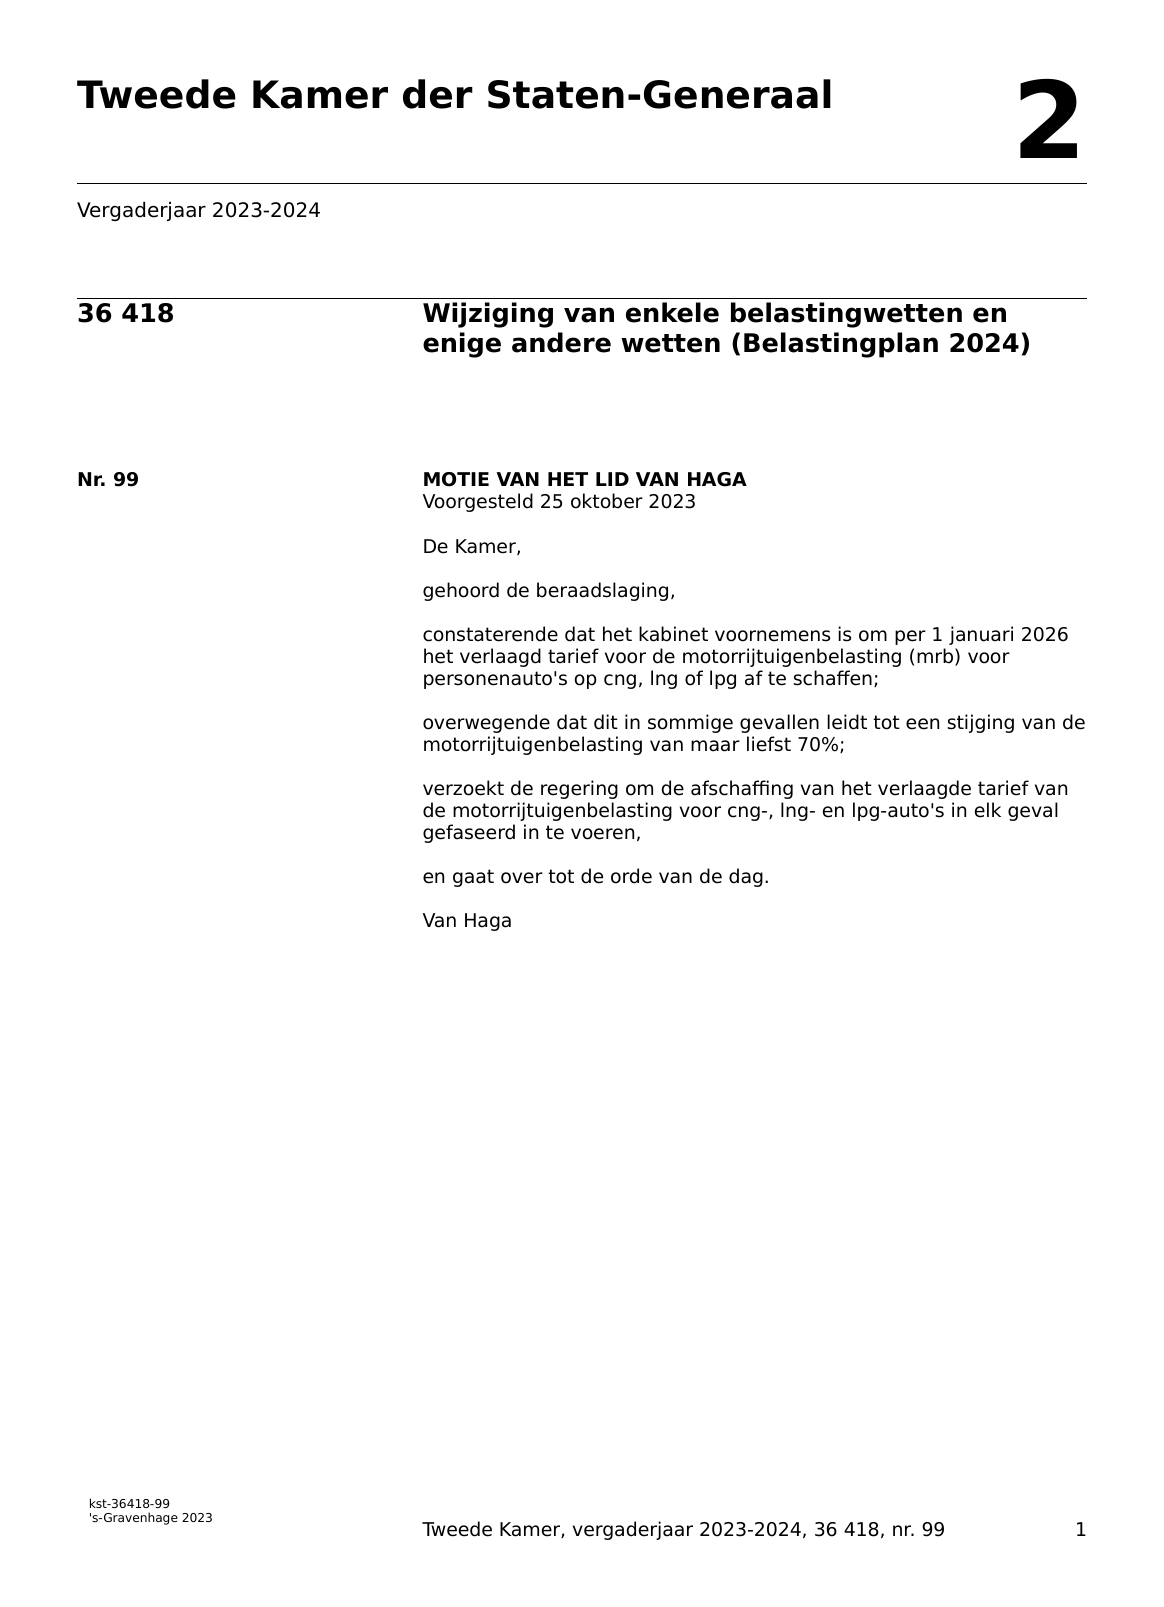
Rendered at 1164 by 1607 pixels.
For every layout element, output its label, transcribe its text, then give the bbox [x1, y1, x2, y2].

table_header 2 [886, 59, 1087, 183]
subtitle Nr. 99 MOTIE VAN HET LID VAN HAGA [77, 469, 1087, 491]
table_cell Vergaderjaar 2023-2024 [77, 184, 1087, 298]
text overwegende dat dit in sommige gevallen leidt tot een stijging van de motorrijtuigenbelasting van maar liefst 70%; [422, 712, 1087, 756]
text gehoord de beraadslaging, [422, 580, 1087, 602]
text kst-36418-99 [88, 1497, 323, 1511]
text De Kamer, [422, 536, 1087, 557]
text constaterende dat het kabinet voornemens is om per 1 januari 2026 het verlaagd tarief voor de motorrijtuigenbelasting (mrb) voor personenauto's op cng, lng of lpg af te schaffen; [422, 624, 1087, 690]
text Voorgesteld 25 oktober 2023 [422, 491, 1087, 513]
subtitle 36 418 Wijziging van enkele belastingwetten en enige andere wetten (Belastingplan 2024) [77, 299, 1087, 358]
text Van Haga [422, 910, 1087, 932]
text en gaat over tot de orde van de dag. [422, 866, 1087, 888]
text 's-Gravenhage 2023 [88, 1511, 323, 1525]
table_header Tweede Kamer der Staten-Generaal [77, 59, 886, 183]
text verzoekt de regering om de afschaffing van het verlaagde tarief van de motorrijtuigenbelasting voor cng-, lng- en lpg-auto's in elk geval gefaseerd in te voeren, [422, 778, 1087, 844]
